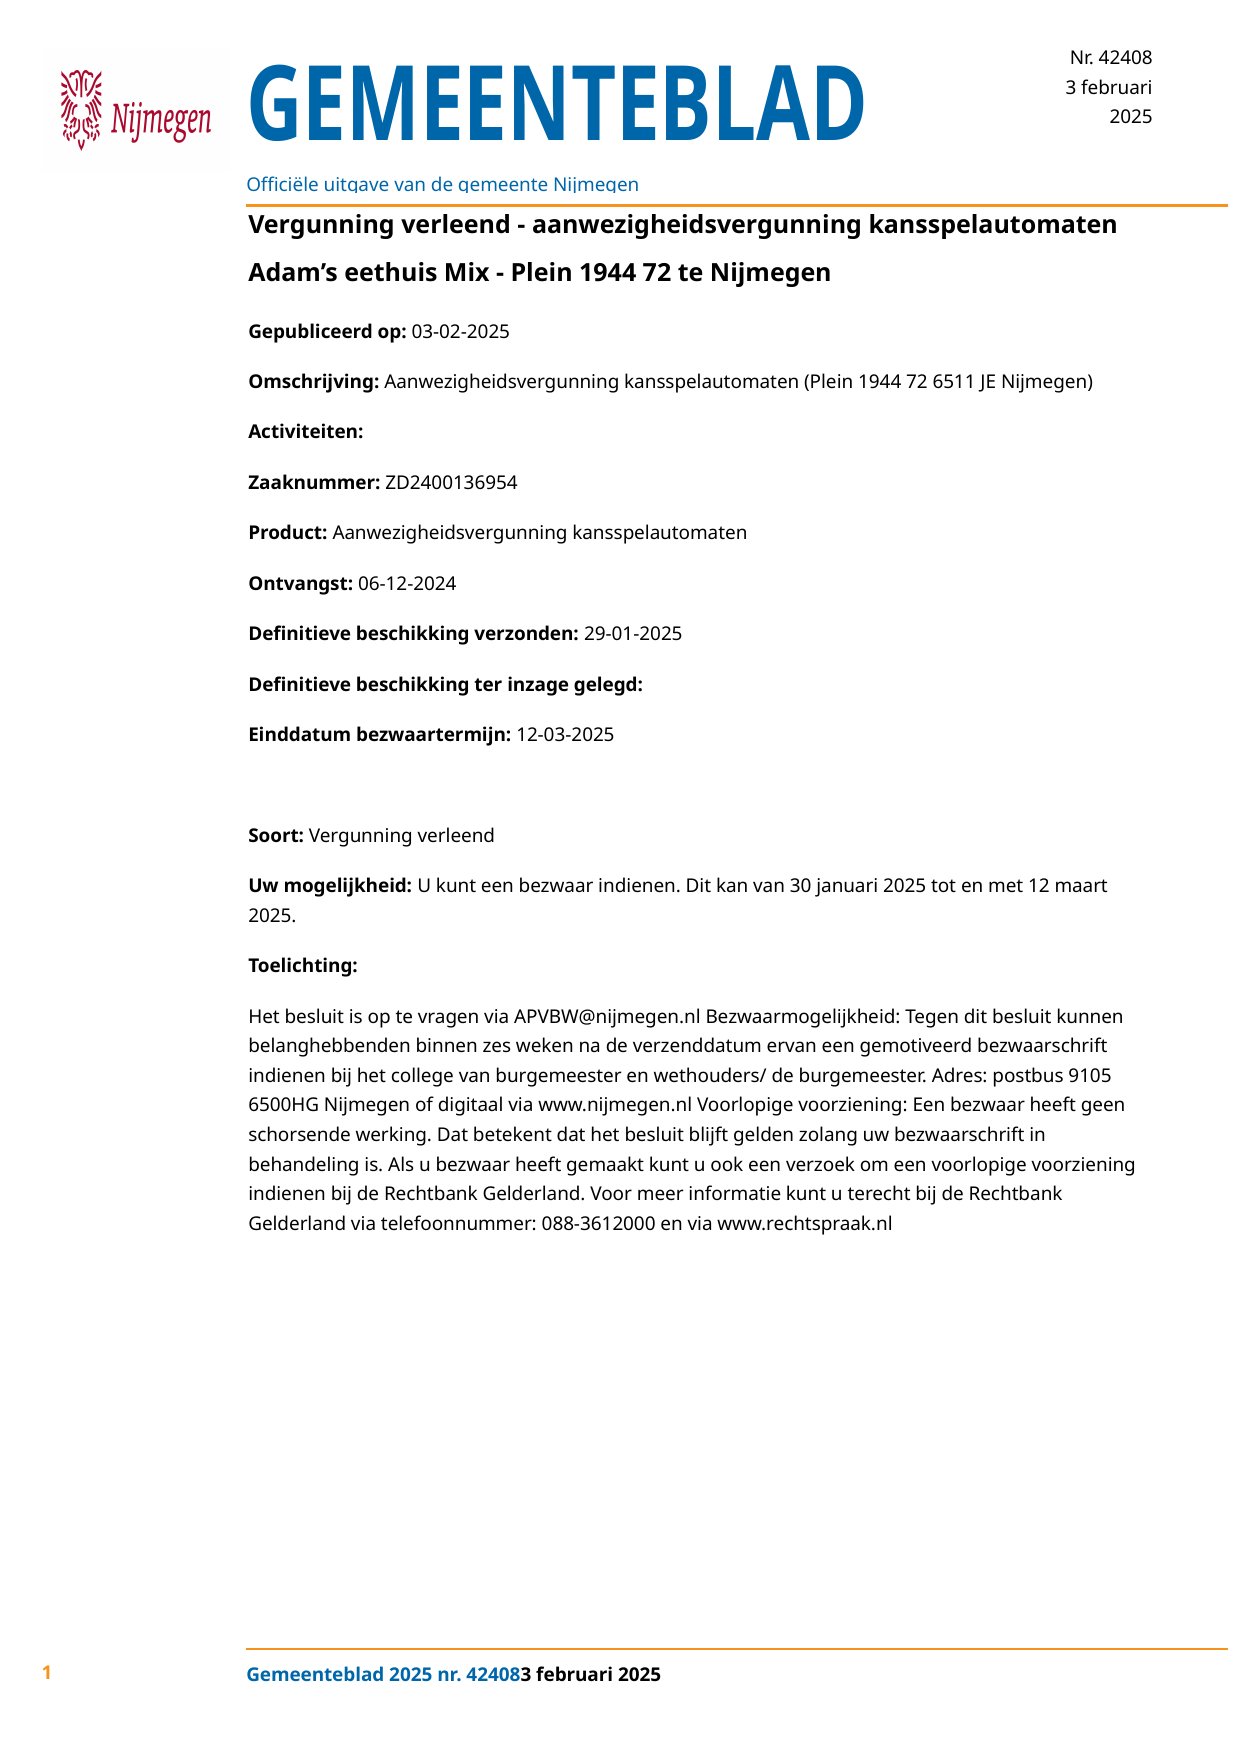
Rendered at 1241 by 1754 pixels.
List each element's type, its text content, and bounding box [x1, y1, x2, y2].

text Definitieve beschikking verzonden: 29-01-2025 [248, 620, 1152, 646]
text Activiteiten: [248, 419, 1152, 444]
text Einddatum bezwaartermijn: 12-03-2025 [248, 721, 1152, 747]
picture [41, 47, 231, 172]
text Gepubliceerd op: 03-02-2025 [248, 318, 1152, 344]
text Omschrijving: Aanwezigheidsvergunning kansspelautomaten (Plein 1944 72 6511 JE Nijmegen) [248, 368, 1152, 394]
text Zaaknummer: ZD2400136954 [248, 469, 1152, 495]
text Definitieve beschikking ter inzage gelegd: [248, 671, 1152, 697]
text Toelichting: [248, 952, 1152, 978]
text Ontvangst: 06-12-2024 [248, 570, 1152, 596]
text Soort: Vergunning verleend [248, 822, 1152, 848]
text Product: Aanwezigheidsvergunning kansspelautomaten [248, 519, 1152, 545]
text Het besluit is op te vragen via APVBW@nijmegen.nl Bezwaarmogelijkheid: Tegen dit besluit kunnen belanghebbenden binnen zes weken na de verzenddatum ervan een gemotiveerd bezwaarschrift indienen bij het college van burgemeester en wethouders/ de burgemeester. Adres: postbus 9105 6500HG Nijmegen of digitaal via www.nijmegen.nl Voorlopige voorziening: Een bezwaar heeft geen schorsende werking. Dat betekent dat het besluit blijft gelden zolang uw bezwaarschrift in behandeling is. Als u bezwaar heeft gemaakt kunt u ook een verzoek om een voorlopige voorziening indienen bij de Rechtbank Gelderland. Voor meer informatie kunt u terecht bij de Rechtbank Gelderland via telefoonnummer: 088-3612000 en via www.rechtspraak.nl [248, 1003, 1152, 1236]
text Vergunning verleend - aanwezigheidsvergunning kansspelautomaten Adam’s eethuis Mix - Plein 1944 72 te Nijmegen [248, 207, 1152, 288]
text Uw mogelijkheid: U kunt een bezwaar indienen. Dit kan van 30 januari 2025 tot en met 12 maart 2025. [248, 872, 1152, 928]
